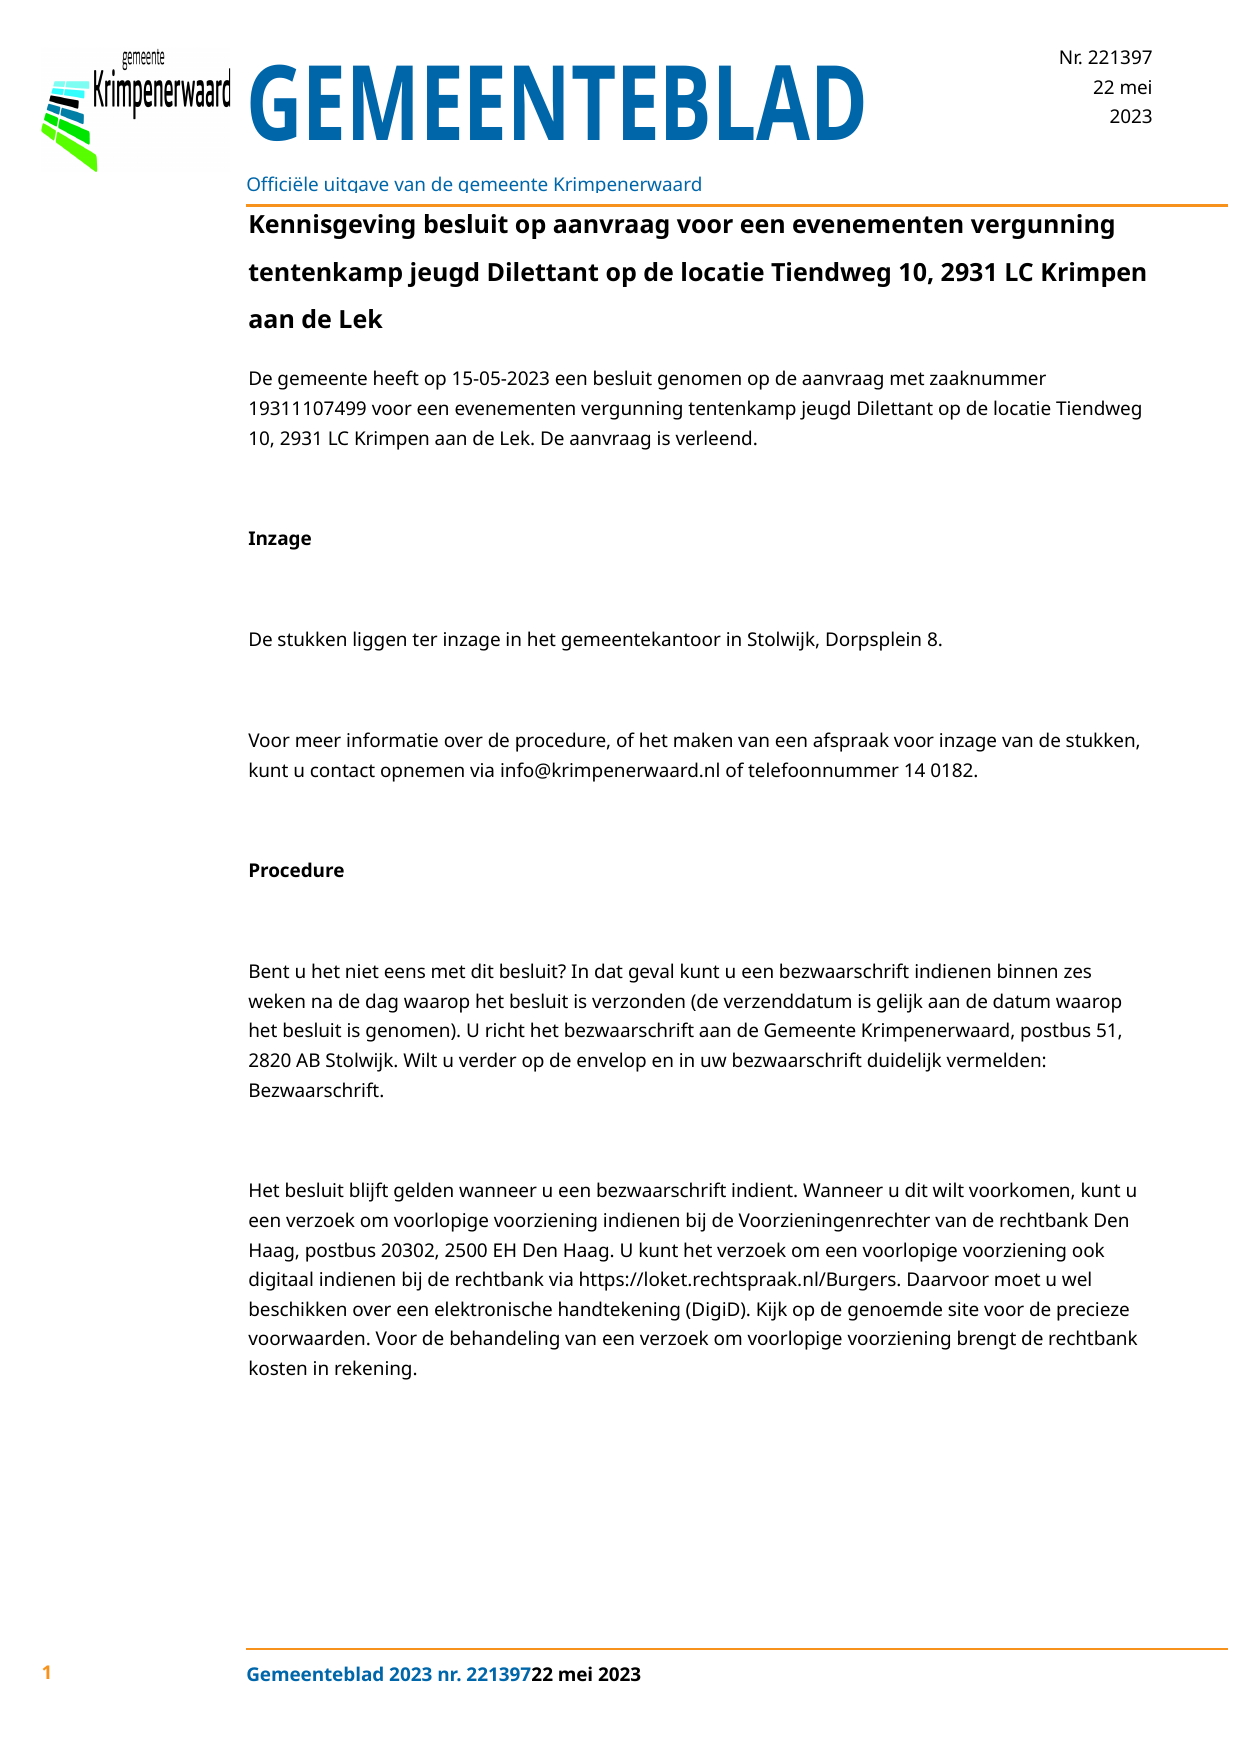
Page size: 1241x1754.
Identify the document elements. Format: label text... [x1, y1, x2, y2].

picture [41, 47, 231, 172]
text Kennisgeving besluit op aanvraag voor een evenementen vergunning tentenkamp jeugd Dilettant op de locatie Tiendweg 10, 2931 LC Krimpen aan de Lek [248, 207, 1152, 336]
text Bent u het niet eens met dit besluit? In dat geval kunt u een bezwaarschrift indienen binnen zes weken na de dag waarop het besluit is verzonden (de verzenddatum is gelijk aan de datum waarop het besluit is genomen). U richt het bezwaarschrift aan de Gemeente Krimpenerwaard, postbus 51, 2820 AB Stolwijk. Wilt u verder op de envelop en in uw bezwaarschrift duidelijk vermelden: Bezwaarschrift. [248, 958, 1152, 1102]
text De gemeente heeft op 15-05-2023 een besluit genomen op de aanvraag met zaaknummer 19311107499 voor een evenementen vergunning tentenkamp jeugd Dilettant op de locatie Tiendweg 10, 2931 LC Krimpen aan de Lek. De aanvraag is verleend. [248, 366, 1152, 450]
text Voor meer informatie over de procedure, of het maken van een afspraak voor inzage van de stukken, kunt u contact opnemen via info@krimpenerwaard.nl of telefoonnummer 14 0182. [248, 727, 1152, 782]
text Het besluit blijft gelden wanneer u een bezwaarschrift indient. Wanneer u dit wilt voorkomen, kunt u een verzoek om voorlopige voorziening indienen bij de Voorzieningenrechter van de rechtbank Den Haag, postbus 20302, 2500 EH Den Haag. U kunt het verzoek om een voorlopige voorziening ook digitaal indienen bij de rechtbank via https://loket.rechtspraak.nl/Burgers. Daarvoor moet u wel beschikken over een elektronische handtekening (DigiD). Kijk op de genoemde site voor de precieze voorwaarden. Voor de behandeling van een verzoek om voorlopige voorziening brengt de rechtbank kosten in rekening. [248, 1178, 1152, 1381]
text Inzage [248, 526, 1152, 551]
text De stukken liggen ter inzage in het gemeentekantoor in Stolwijk, Dorpsplein 8. [248, 626, 1152, 652]
text Procedure [248, 858, 1152, 883]
